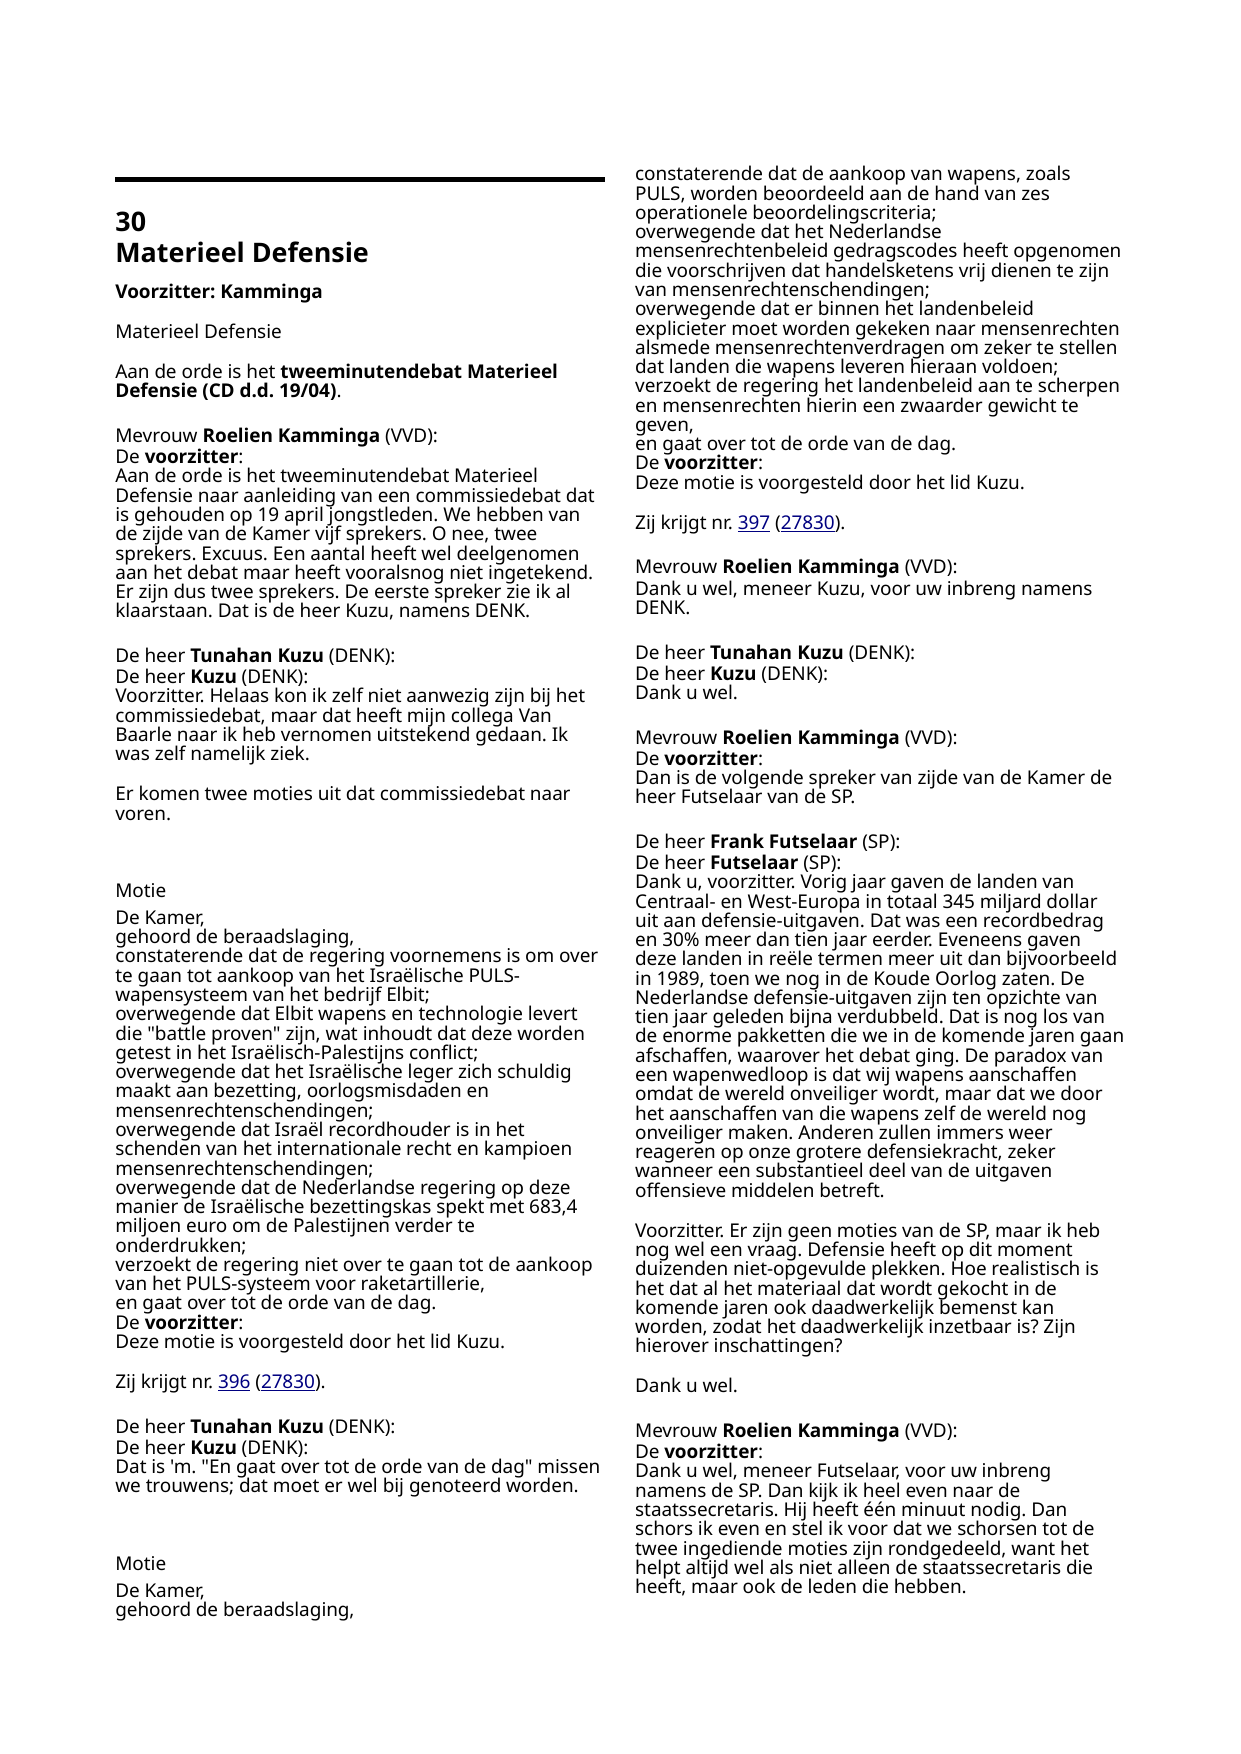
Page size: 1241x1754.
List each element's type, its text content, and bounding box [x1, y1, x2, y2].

text De heer Frank Futselaar (SP): [635, 828, 1125, 854]
text Dank u, voorzitter. Vorig jaar gaven de landen van Centraal- en West-Europa in totaal 345 miljard dollar uit aan defensie-uitgaven. Dat was een recordbedrag en 30% meer dan tien jaar eerder. Eveneens gaven deze landen in reële termen meer uit dan bijvoorbeeld in 1989, toen we nog in de Koude Oorlog zaten. De Nederlandse defensie-uitgaven zijn ten opzichte van tien jaar geleden bijna verdubbeld. Dat is nog los van de enorme pakketten die we in de komende jaren gaan afschaffen, waarover het debat ging. De paradox van een wapenwedloop is dat wij wapens aanschaffen omdat de wereld onveiliger wordt, maar dat we door het aanschaffen van die wapens zelf de wereld nog onveiliger maken. Anderen zullen immers weer reageren op onze grotere defensiekracht, zeker wanneer een substantieel deel van de uitgaven offensieve middelen betreft. [635, 873, 1125, 1201]
text en gaat over tot de orde van de dag. [115, 1294, 605, 1314]
text overwegende dat er binnen het landenbeleid explicieter moet worden gekeken naar mensenrechten alsmede mensenrechtenverdragen om zeker te stellen dat landen die wapens leveren hieraan voldoen; [635, 300, 1125, 377]
text overwegende dat Israël recordhouder is in het schenden van het internationale recht en kampioen mensenrechtenschendingen; [115, 1121, 605, 1179]
text overwegende dat Elbit wapens en technologie levert die "battle proven" zijn, wat inhoudt dat deze worden getest in het Israëlisch-Palestijns conflict; [115, 1005, 605, 1063]
text De voorzitter: [115, 1314, 605, 1333]
text De voorzitter: [115, 448, 605, 467]
text De Kamer, [115, 1582, 605, 1601]
text Deze motie is voorgesteld door het lid Kuzu. [115, 1333, 605, 1352]
text Motie [115, 1550, 605, 1576]
text verzoekt de regering het landenbeleid aan te scherpen en mensenrechten hierin een zwaarder gewicht te geven, [635, 377, 1125, 435]
text De heer Tunahan Kuzu (DENK): [115, 642, 605, 668]
text verzoekt de regering niet over te gaan tot de aankoop van het PULS-systeem voor raketartillerie, [115, 1256, 605, 1294]
text Materieel Defensie [115, 239, 605, 283]
text Voorzitter: Kamminga [115, 283, 605, 302]
text gehoord de beraadslaging, [115, 928, 605, 947]
text Mevrouw Roelien Kamminga (VVD): [115, 422, 605, 448]
text De heer Kuzu (DENK): [115, 1439, 605, 1458]
text De heer Tunahan Kuzu (DENK): [635, 639, 1125, 664]
text De heer Kuzu (DENK): [635, 664, 1125, 684]
text Zij krijgt nr. 396 (27830). [115, 1373, 605, 1392]
text De voorzitter: [635, 1443, 1125, 1462]
text Dat is 'm. "En gaat over tot de orde van de dag" missen we trouwens; dat moet er wel bij genoteerd worden. [115, 1458, 605, 1497]
text overwegende dat het Israëlische leger zich schuldig maakt aan bezetting, oorlogsmisdaden en mensenrechtenschendingen; [115, 1063, 605, 1121]
text constaterende dat de regering voornemens is om over te gaan tot aankoop van het Israëlische PULS-wapensysteem van het bedrijf Elbit; [115, 947, 605, 1005]
text De heer Futselaar (SP): [635, 854, 1125, 873]
text Zij krijgt nr. 397 (27830). [635, 514, 1125, 533]
text Dank u wel. [635, 1377, 1125, 1397]
text Materieel Defensie [115, 323, 605, 342]
text Aan de orde is het tweeminutendebat Materieel Defensie (CD d.d. 19/04). [115, 363, 605, 402]
text Er komen twee moties uit dat commissiedebat naar voren. [115, 785, 605, 824]
text Aan de orde is het tweeminutendebat Materieel Defensie naar aanleiding van een commissiedebat dat is gehouden op 19 april jongstleden. We hebben van de zijde van de Kamer vijf sprekers. O nee, twee sprekers. Excuus. Een aantal heeft wel deelgenomen aan het debat maar heeft vooralsnog niet ingetekend. Er zijn dus twee sprekers. De eerste spreker zie ik al klaarstaan. Dat is de heer Kuzu, namens DENK. [115, 467, 605, 622]
text Voorzitter. Er zijn geen moties van de SP, maar ik heb nog wel een vraag. Defensie heeft op dit moment duizenden niet-opgevulde plekken. Hoe realistisch is het dat al het materiaal dat wordt gekocht in de komende jaren ook daadwerkelijk bemenst kan worden, zodat het daadwerkelijk inzetbaar is? Zijn hierover inschattingen? [635, 1222, 1125, 1357]
text Mevrouw Roelien Kamminga (VVD): [635, 724, 1125, 750]
text De heer Tunahan Kuzu (DENK): [115, 1413, 605, 1439]
text Dank u wel, meneer Kuzu, voor uw inbreng namens DENK. [635, 579, 1125, 618]
text overwegende dat de Nederlandse regering op deze manier de Israëlische bezettingskas spekt met 683,4 miljoen euro om de Palestijnen verder te onderdrukken; [115, 1179, 605, 1256]
text Mevrouw Roelien Kamminga (VVD): [635, 554, 1125, 579]
text en gaat over tot de orde van de dag. [635, 435, 1125, 454]
text constaterende dat de aankoop van wapens, zoals PULS, worden beoordeeld aan de hand van zes operationele beoordelingscriteria; [635, 165, 1125, 223]
text De heer Kuzu (DENK): [115, 668, 605, 687]
text De voorzitter: [635, 454, 1125, 474]
text De Kamer, [115, 909, 605, 928]
text gehoord de beraadslaging, [115, 1601, 605, 1620]
text 30 [115, 203, 605, 239]
text Dan is de volgende spreker van zijde van de Kamer de heer Futselaar van de SP. [635, 769, 1125, 807]
text Motie [115, 877, 605, 903]
text overwegende dat het Nederlandse mensenrechtenbeleid gedragscodes heeft opgenomen die voorschrijven dat handelsketens vrij dienen te zijn van mensenrechtenschendingen; [635, 223, 1125, 300]
text Deze motie is voorgesteld door het lid Kuzu. [635, 474, 1125, 493]
text Voorzitter. Helaas kon ik zelf niet aanwezig zijn bij het commissiedebat, maar dat heeft mijn collega Van Baarle naar ik heb vernomen uitstekend gedaan. Ik was zelf namelijk ziek. [115, 687, 605, 764]
text Dank u wel, meneer Futselaar, voor uw inbreng namens de SP. Dan kijk ik heel even naar de staatssecretaris. Hij heeft één minuut nodig. Dan schors ik even en stel ik voor dat we schorsen tot de twee ingediende moties zijn rondgedeeld, want het helpt altijd wel als niet alleen de staatssecretaris die heeft, maar ook de leden die hebben. [635, 1462, 1125, 1597]
text Mevrouw Roelien Kamminga (VVD): [635, 1417, 1125, 1443]
text De voorzitter: [635, 750, 1125, 769]
text Dank u wel. [635, 684, 1125, 703]
